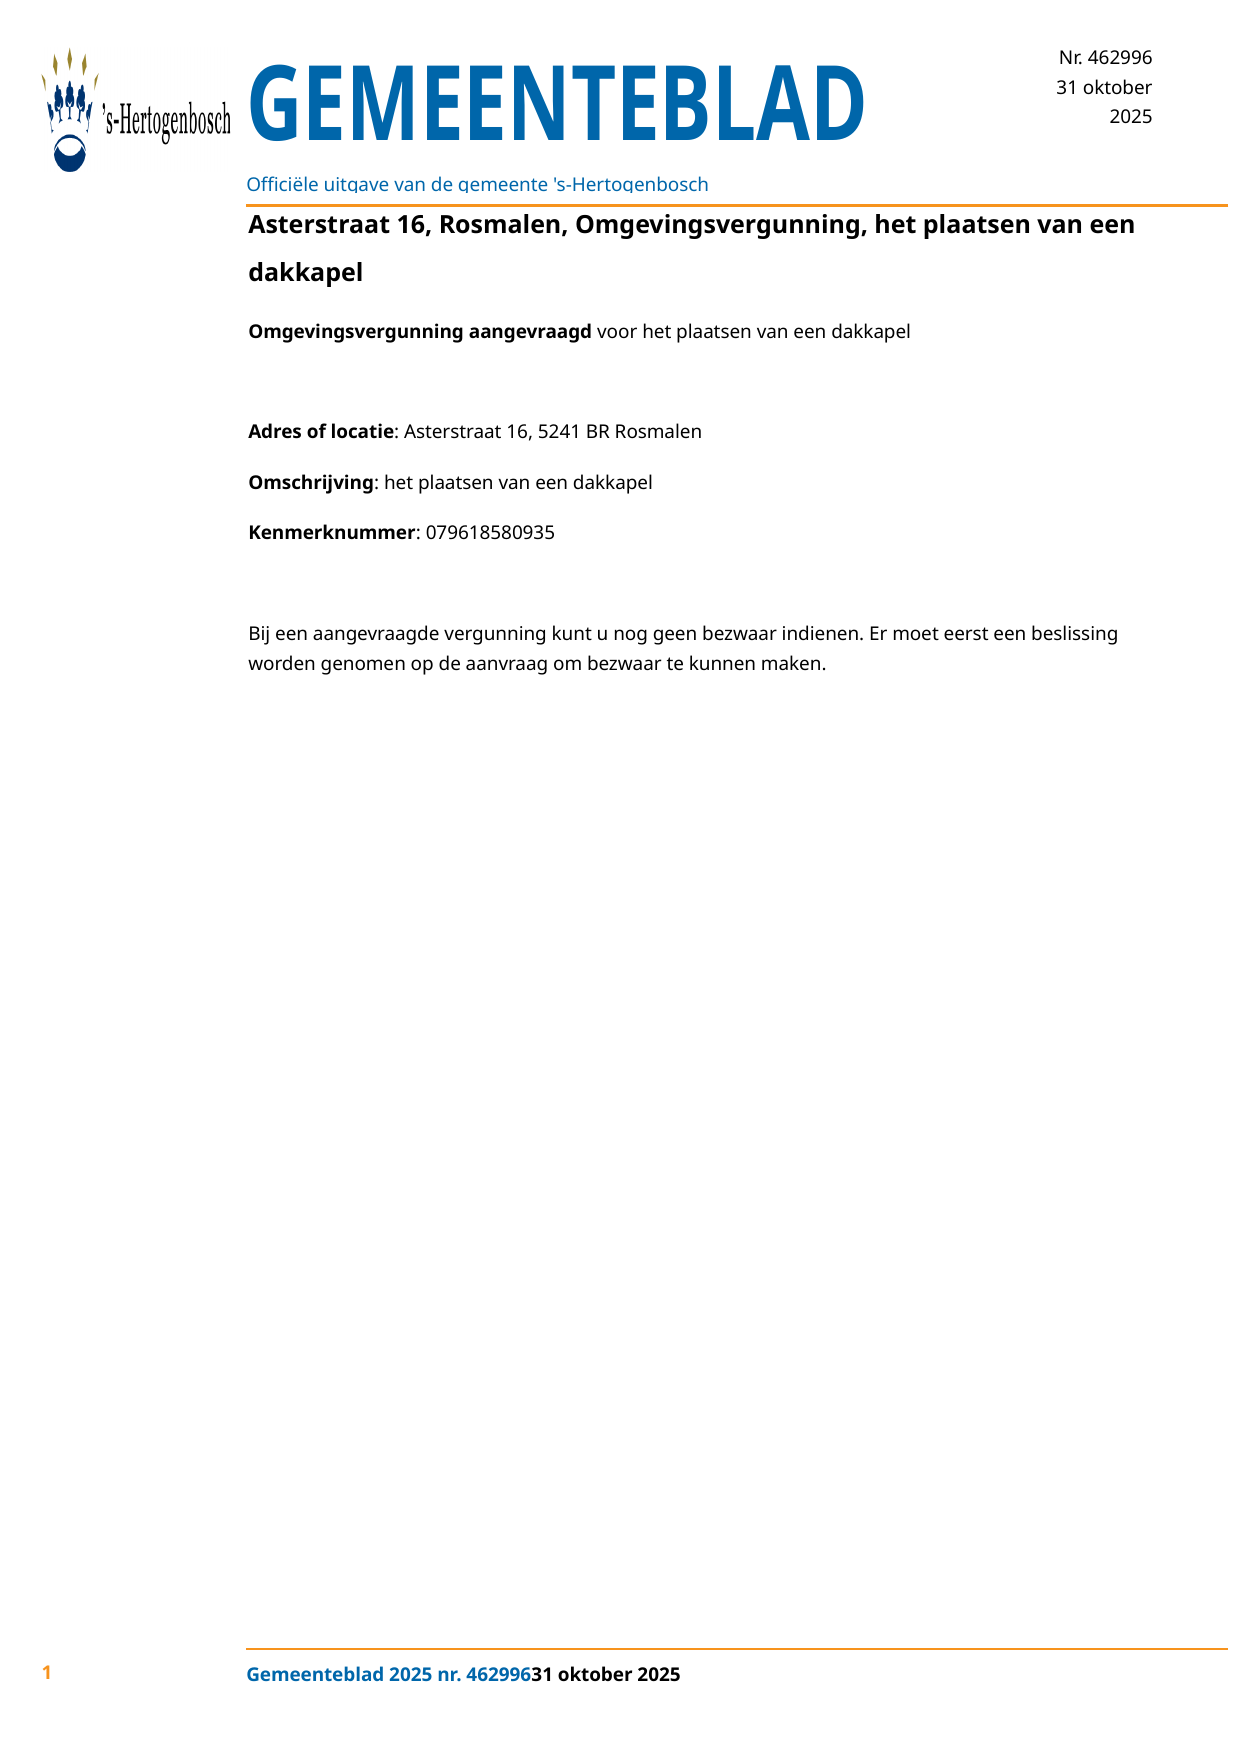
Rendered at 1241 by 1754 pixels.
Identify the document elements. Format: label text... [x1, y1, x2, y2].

text Asterstraat 16, Rosmalen, Omgevingsvergunning, het plaatsen van een dakkapel [248, 207, 1152, 288]
picture [41, 47, 231, 172]
text Omgevingsvergunning aangevraagd voor het plaatsen van een dakkapel [248, 318, 1152, 344]
text Omschrijving: het plaatsen van een dakkapel [248, 469, 1152, 495]
text Adres of locatie: Asterstraat 16, 5241 BR Rosmalen [248, 419, 1152, 444]
text Bij een aangevraagde vergunning kunt u nog geen bezwaar indienen. Er moet eerst een beslissing worden genomen op de aanvraag om bezwaar te kunnen maken. [248, 620, 1152, 676]
text Kenmerknummer: 079618580935 [248, 519, 1152, 545]
